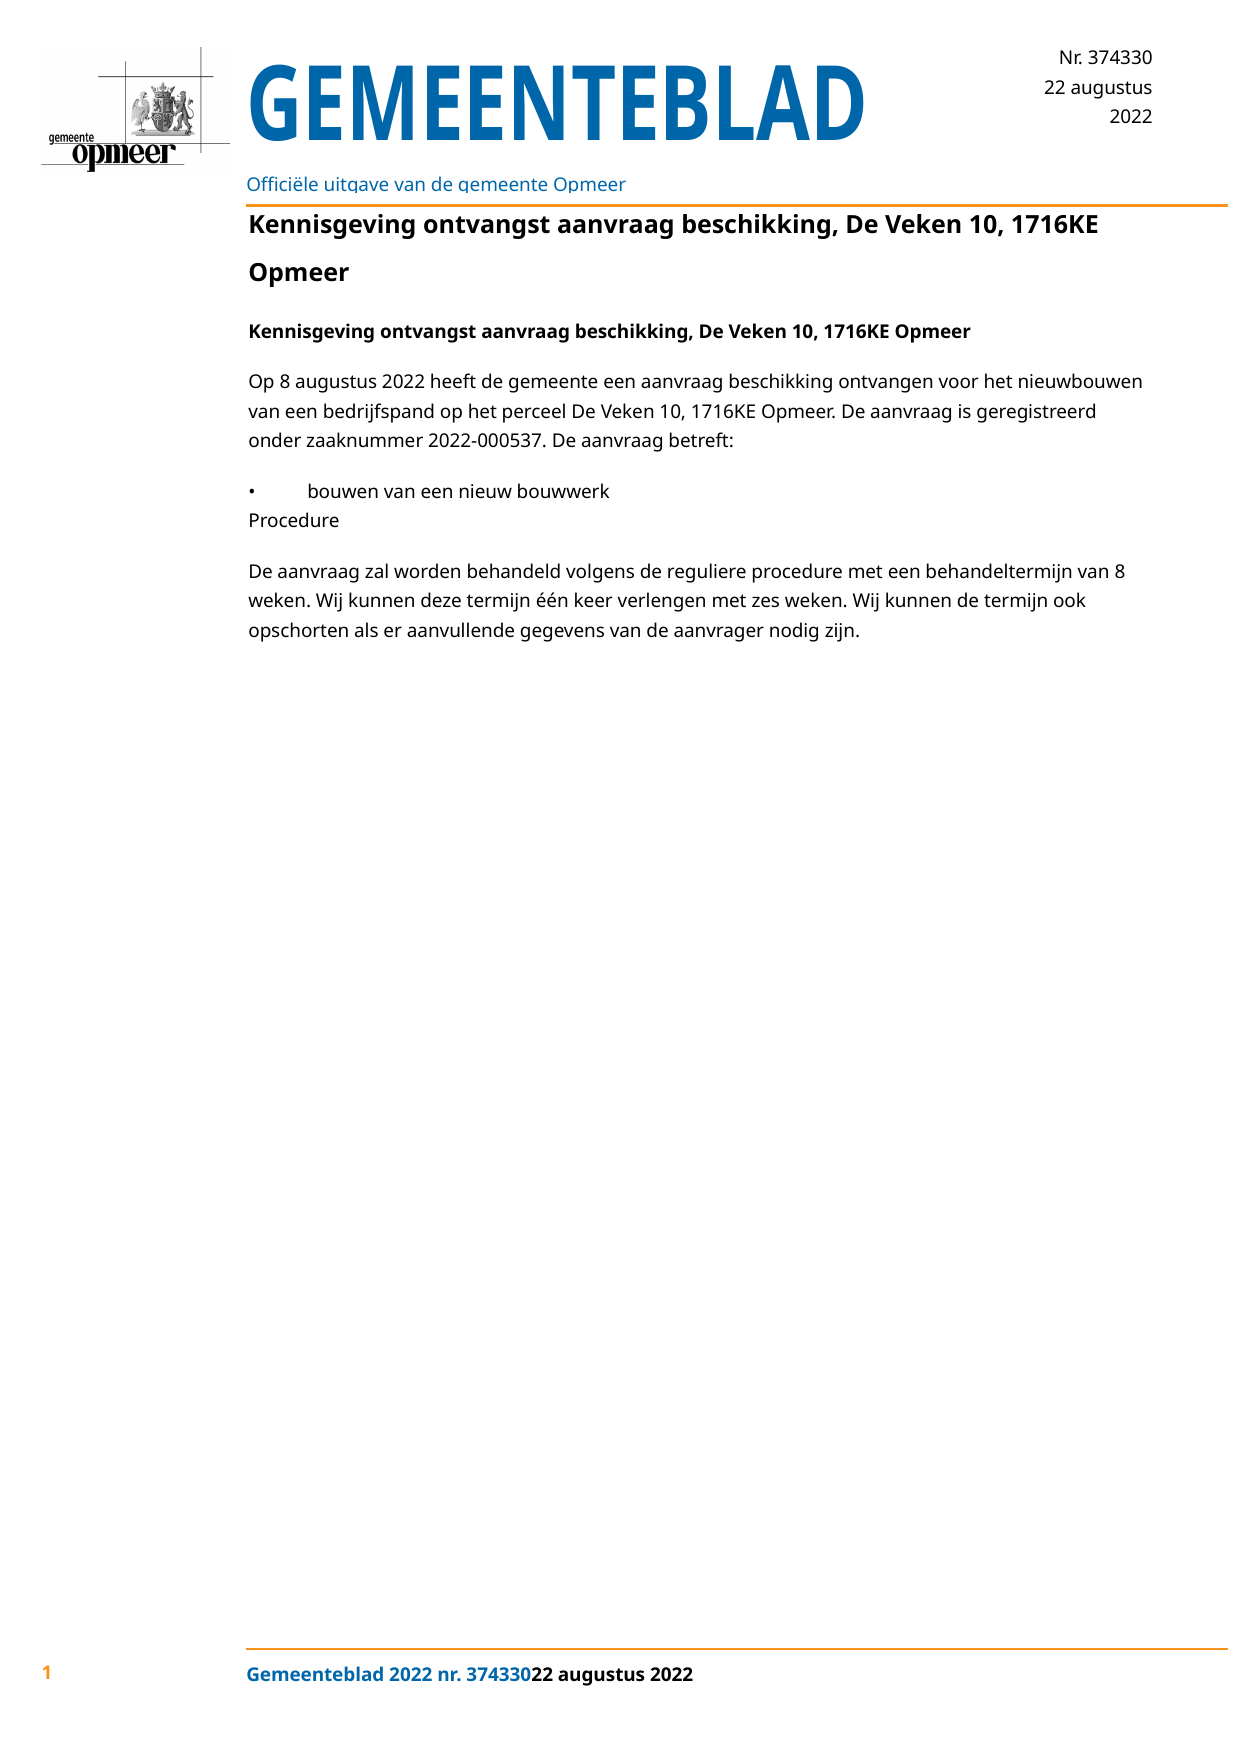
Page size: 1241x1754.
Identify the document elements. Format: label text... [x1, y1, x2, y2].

text Procedure [248, 507, 1152, 533]
picture [41, 47, 231, 172]
text Kennisgeving ontvangst aanvraag beschikking, De Veken 10, 1716KE Opmeer [248, 207, 1152, 288]
text Op 8 augustus 2022 heeft de gemeente een aanvraag beschikking ontvangen voor het nieuwbouwen van een bedrijfspand op het perceel De Veken 10, 1716KE Opmeer. De aanvraag is geregistreerd onder zaaknummer 2022-000537. De aanvraag betreft: [248, 368, 1152, 453]
list bouwen van een nieuw bouwwerk [248, 478, 1152, 504]
text De aanvraag zal worden behandeld volgens de reguliere procedure met een behandeltermijn van 8 weken. Wij kunnen deze termijn één keer verlengen met zes weken. Wij kunnen de termijn ook opschorten als er aanvullende gegevens van de aanvrager nodig zijn. [248, 558, 1152, 643]
text Kennisgeving ontvangst aanvraag beschikking, De Veken 10, 1716KE Opmeer [248, 318, 1152, 344]
